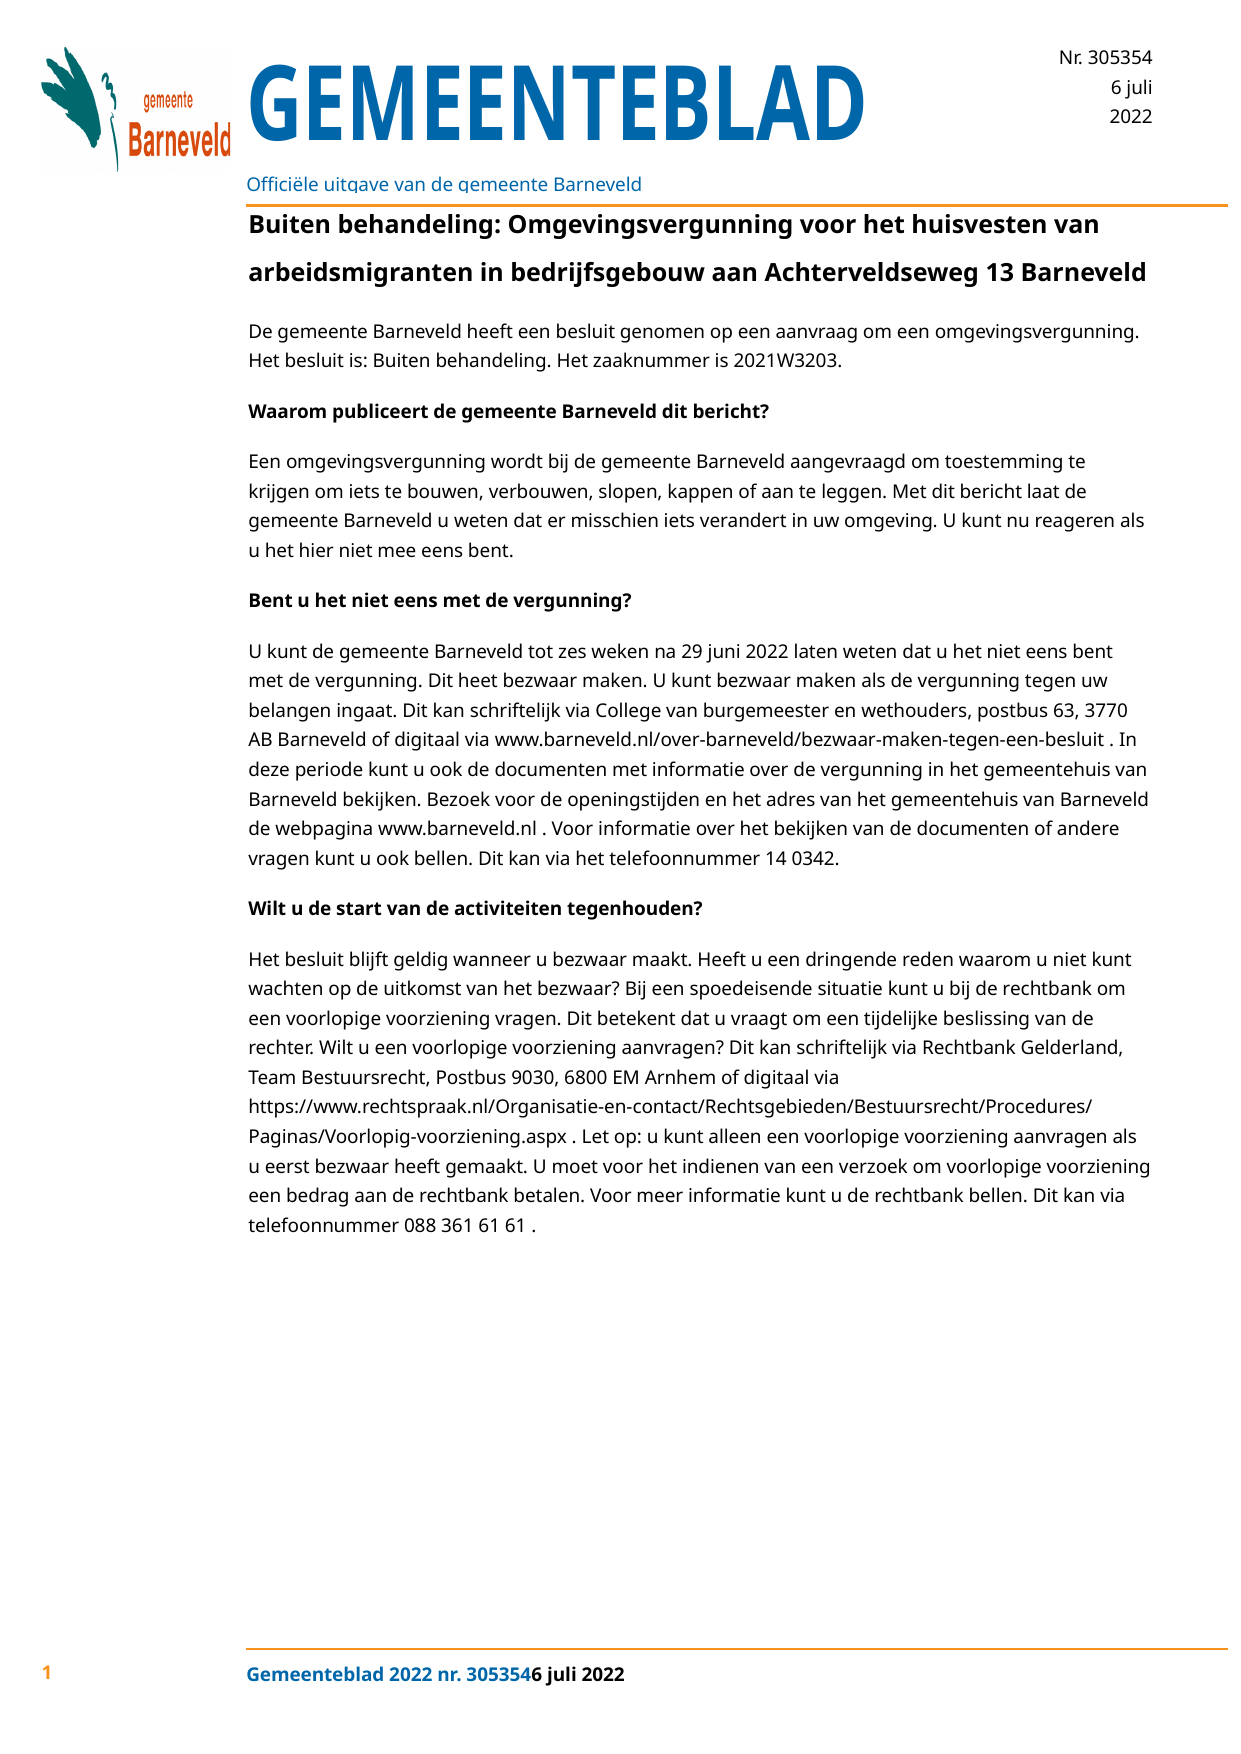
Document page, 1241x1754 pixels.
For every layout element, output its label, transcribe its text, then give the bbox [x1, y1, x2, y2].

text Een omgevingsvergunning wordt bij de gemeente Barneveld aangevraagd om toestemming te krijgen om iets te bouwen, verbouwen, slopen, kappen of aan te leggen. Met dit bericht laat de gemeente Barneveld u weten dat er misschien iets verandert in uw omgeving. U kunt nu reageren als u het hier niet mee eens bent. [248, 448, 1152, 563]
text Bent u het niet eens met de vergunning? [248, 587, 1152, 613]
text Waarom publiceert de gemeente Barneveld dit bericht? [248, 398, 1152, 424]
text Het besluit blijft geldig wanneer u bezwaar maakt. Heeft u een dringende reden waarom u niet kunt wachten op de uitkomst van het bezwaar? Bij een spoedeisende situatie kunt u bij de rechtbank om een voorlopige voorziening vragen. Dit betekent dat u vraagt om een tijdelijke beslissing van de rechter. Wilt u een voorlopige voorziening aanvragen? Dit kan schriftelijk via Rechtbank Gelderland, Team Bestuursrecht, Postbus 9030, 6800 EM Arnhem of digitaal via https://www.rechtspraak.nl/Organisatie-en-contact/Rechtsgebieden/Bestuursrecht/Procedures/Paginas/Voorlopig-voorziening.aspx . Let op: u kunt alleen een voorlopige voorziening aanvragen als u eerst bezwaar heeft gemaakt. U moet voor het indienen van een verzoek om voorlopige voorziening een bedrag aan de rechtbank betalen. Voor meer informatie kunt u de rechtbank bellen. Dit kan via telefoonnummer 088 361 61 61 . [248, 946, 1152, 1238]
text De gemeente Barneveld heeft een besluit genomen op een aanvraag om een omgevingsvergunning. Het besluit is: Buiten behandeling. Het zaaknummer is 2021W3203. [248, 318, 1152, 373]
text Buiten behandeling: Omgevingsvergunning voor het huisvesten van arbeidsmigranten in bedrijfsgebouw aan Achterveldseweg 13 Barneveld [248, 207, 1152, 288]
text Wilt u de start van de activiteiten tegenhouden? [248, 895, 1152, 921]
text U kunt de gemeente Barneveld tot zes weken na 29 juni 2022 laten weten dat u het niet eens bent met de vergunning. Dit heet bezwaar maken. U kunt bezwaar maken als de vergunning tegen uw belangen ingaat. Dit kan schriftelijk via College van burgemeester en wethouders, postbus 63, 3770 AB Barneveld of digitaal via www.barneveld.nl/over-barneveld/bezwaar-maken-tegen-een-besluit . In deze periode kunt u ook de documenten met informatie over de vergunning in het gemeentehuis van Barneveld bekijken. Bezoek voor de openingstijden en het adres van het gemeentehuis van Barneveld de webpagina www.barneveld.nl . Voor informatie over het bekijken van de documenten of andere vragen kunt u ook bellen. Dit kan via het telefoonnummer 14 0342. [248, 638, 1152, 871]
picture [41, 47, 231, 172]
